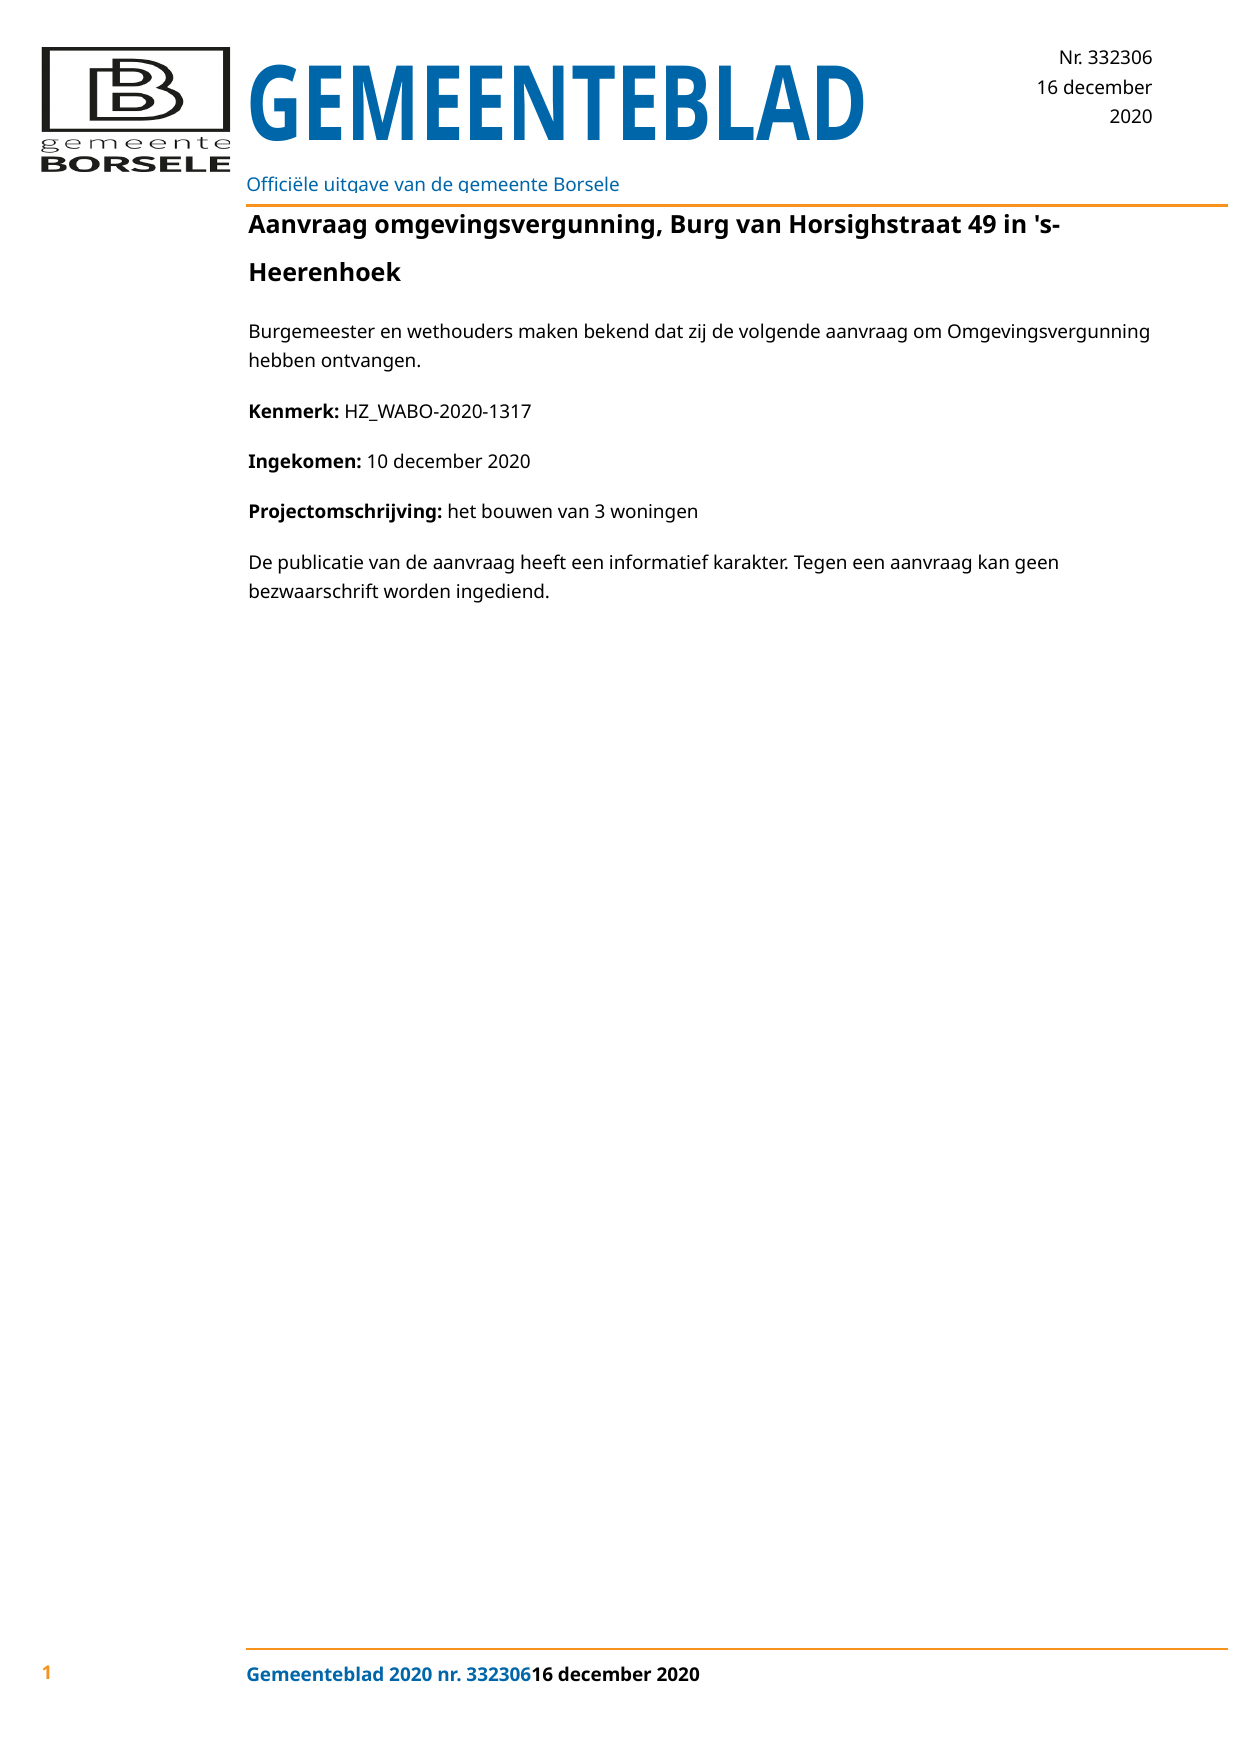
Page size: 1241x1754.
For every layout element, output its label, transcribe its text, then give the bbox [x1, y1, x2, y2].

picture [41, 47, 231, 172]
text De publicatie van de aanvraag heeft een informatief karakter. Tegen een aanvraag kan geen bezwaarschrift worden ingediend. [248, 549, 1152, 604]
text Burgemeester en wethouders maken bekend dat zij de volgende aanvraag om Omgevingsvergunning hebben ontvangen. [248, 318, 1152, 373]
text Kenmerk: HZ_WABO-2020-1317 [248, 398, 1152, 424]
text Aanvraag omgevingsvergunning, Burg van Horsighstraat 49 in 's-Heerenhoek [248, 207, 1152, 288]
text Ingekomen: 10 december 2020 [248, 448, 1152, 474]
text Projectomschrijving: het bouwen van 3 woningen [248, 499, 1152, 524]
